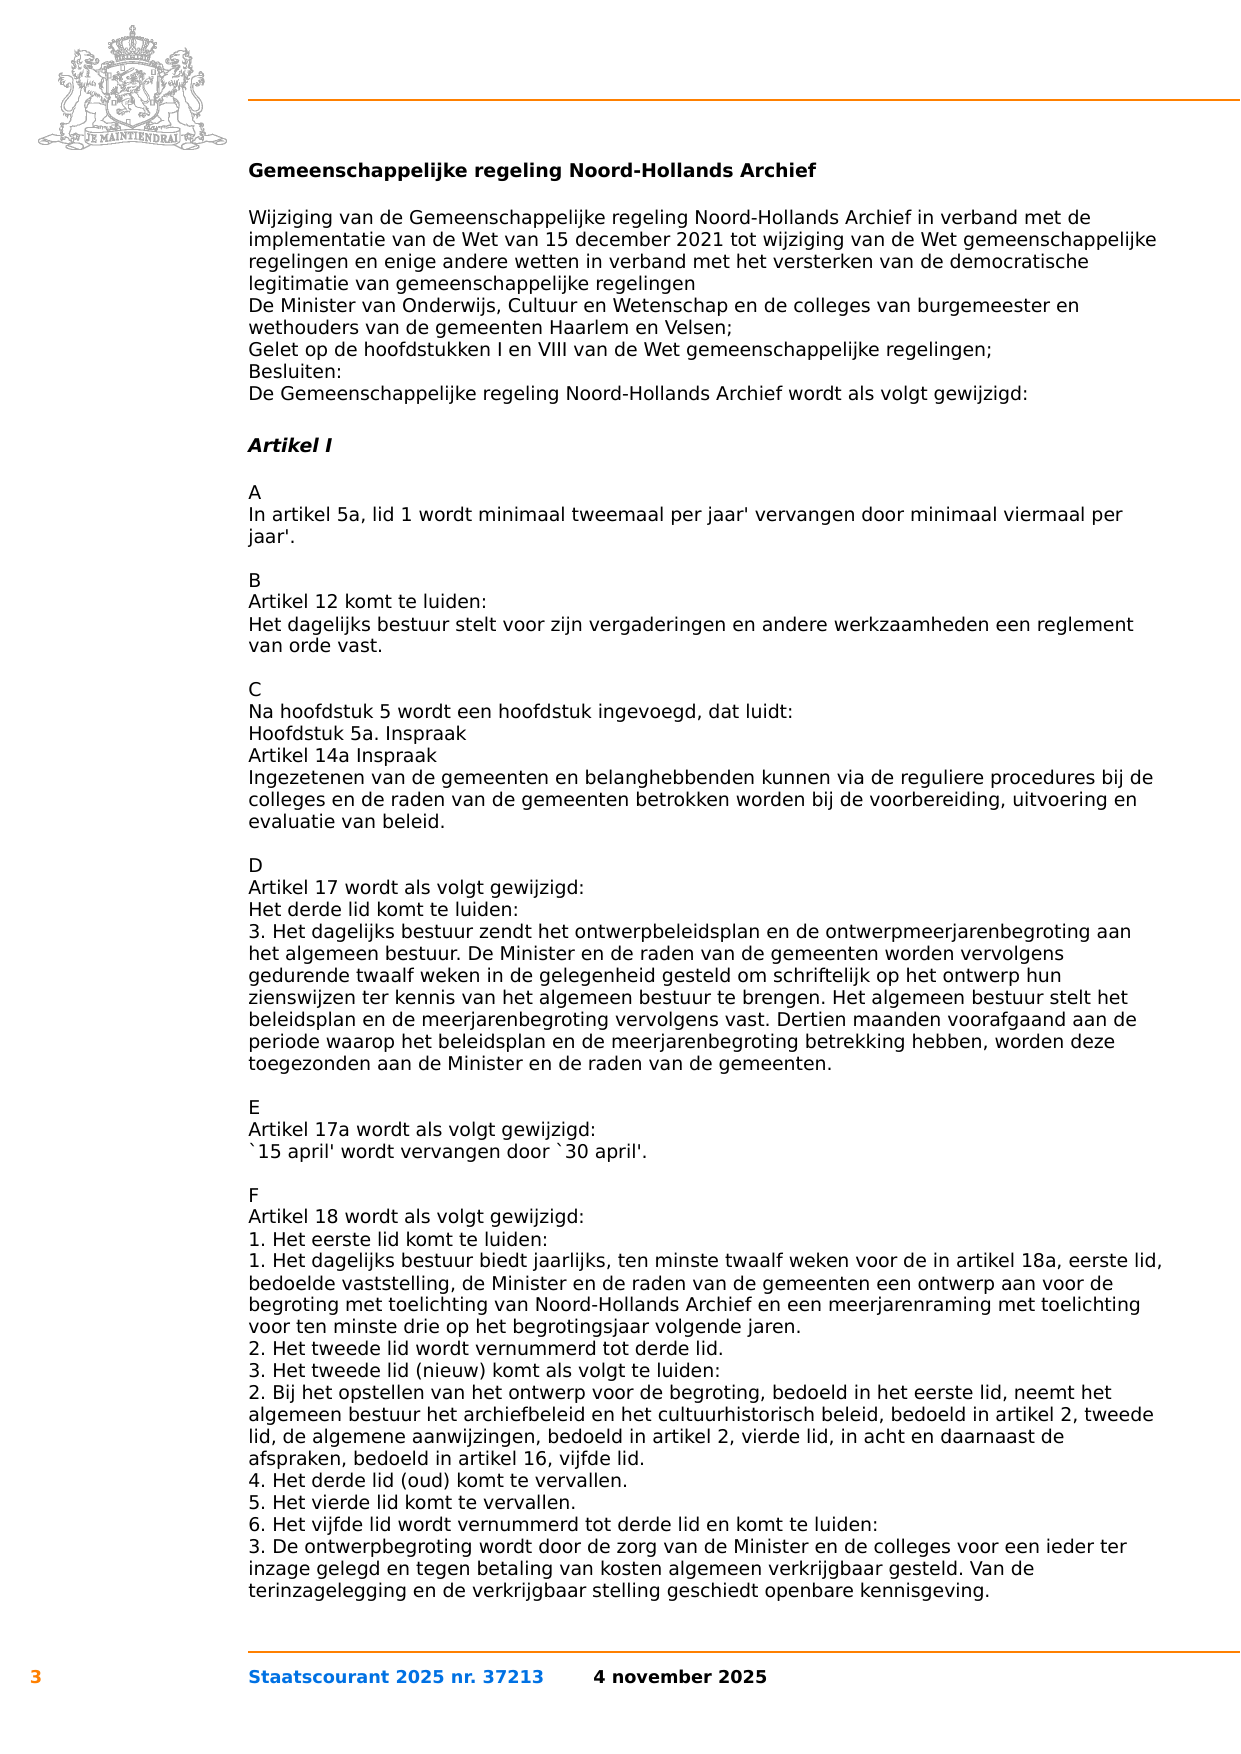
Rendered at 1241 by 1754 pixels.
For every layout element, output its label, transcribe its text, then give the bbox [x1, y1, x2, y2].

text Gelet op de hoofdstukken I en VIII van de Wet gemeenschappelijke regelingen; [248, 339, 1163, 361]
text F [248, 1184, 1163, 1206]
text Na hoofdstuk 5 wordt een hoofdstuk ingevoegd, dat luidt: [248, 701, 1163, 723]
text `15 april' wordt vervangen door `30 april'. [248, 1141, 1163, 1163]
text Hoofdstuk 5a. Inspraak [248, 723, 1163, 745]
subtitle Artikel I [248, 435, 1163, 457]
text A [248, 482, 1163, 504]
text Het derde lid komt te luiden: [248, 899, 1163, 921]
text 3. De ontwerpbegroting wordt door de zorg van de Minister en de colleges voor een ieder ter inzage gelegd en tegen betaling van kosten algemeen verkrijgbaar gesteld. Van de terinzagelegging en de verkrijgbaar stelling geschiedt openbare kennisgeving. [248, 1536, 1163, 1602]
text C [248, 679, 1163, 701]
text Artikel 18 wordt als volgt gewijzigd: [248, 1206, 1163, 1228]
text Het dagelijks bestuur stelt voor zijn vergaderingen en andere werkzaamheden een reglement van orde vast. [248, 613, 1163, 657]
text 1. Het eerste lid komt te luiden: [248, 1228, 1163, 1250]
text 5. Het vierde lid komt te vervallen. [248, 1492, 1163, 1514]
subtitle Gemeenschappelijke regeling Noord-Hollands Archief [248, 160, 1163, 182]
text E [248, 1097, 1163, 1119]
text Artikel 17a wordt als volgt gewijzigd: [248, 1119, 1163, 1141]
text De Minister van Onderwijs, Cultuur en Wetenschap en de colleges van burgemeester en wethouders van de gemeenten Haarlem en Velsen; [248, 295, 1163, 339]
text 6. Het vijfde lid wordt vernummerd tot derde lid en komt te luiden: [248, 1514, 1163, 1536]
picture [38, 25, 227, 150]
text 2. Het tweede lid wordt vernummerd tot derde lid. [248, 1338, 1163, 1360]
text Artikel 12 komt te luiden: [248, 591, 1163, 613]
text 3. Het dagelijks bestuur zendt het ontwerpbeleidsplan en de ontwerpmeerjarenbegroting aan het algemeen bestuur. De Minister en de raden van de gemeenten worden vervolgens gedurende twaalf weken in de gelegenheid gesteld om schriftelijk op het ontwerp hun zienswijzen ter kennis van het algemeen bestuur te brengen. Het algemeen bestuur stelt het beleidsplan en de meerjarenbegroting vervolgens vast. Dertien maanden voorafgaand aan de periode waarop het beleidsplan en de meerjarenbegroting betrekking hebben, worden deze toegezonden aan de Minister en de raden van de gemeenten. [248, 921, 1163, 1075]
text Artikel 17 wordt als volgt gewijzigd: [248, 877, 1163, 899]
text 2. Bij het opstellen van het ontwerp voor de begroting, bedoeld in het eerste lid, neemt het algemeen bestuur het archiefbeleid en het cultuurhistorisch beleid, bedoeld in artikel 2, tweede lid, de algemene aanwijzingen, bedoeld in artikel 2, vierde lid, in acht en daarnaast de afspraken, bedoeld in artikel 16, vijfde lid. [248, 1382, 1163, 1470]
text Ingezetenen van de gemeenten en belanghebbenden kunnen via de reguliere procedures bij de colleges en de raden van de gemeenten betrokken worden bij de voorbereiding, uitvoering en evaluatie van beleid. [248, 767, 1163, 833]
text D [248, 855, 1163, 877]
text Artikel 14a Inspraak [248, 745, 1163, 767]
text 1. Het dagelijks bestuur biedt jaarlijks, ten minste twaalf weken voor de in artikel 18a, eerste lid, bedoelde vaststelling, de Minister en de raden van de gemeenten een ontwerp aan voor de begroting met toelichting van Noord-Hollands Archief en een meerjarenraming met toelichting voor ten minste drie op het begrotingsjaar volgende jaren. [248, 1250, 1163, 1338]
text 3. Het tweede lid (nieuw) komt als volgt te luiden: [248, 1360, 1163, 1382]
text B [248, 569, 1163, 591]
text Wijziging van de Gemeenschappelijke regeling Noord-Hollands Archief in verband met de implementatie van de Wet van 15 december 2021 tot wijziging van de Wet gemeenschappelijke regelingen en enige andere wetten in verband met het versterken van de democratische legitimatie van gemeenschappelijke regelingen [248, 207, 1163, 295]
text Besluiten: [248, 361, 1163, 383]
text In artikel 5a, lid 1 wordt minimaal tweemaal per jaar' vervangen door minimaal viermaal per jaar'. [248, 504, 1163, 548]
text 4. Het derde lid (oud) komt te vervallen. [248, 1470, 1163, 1492]
text De Gemeenschappelijke regeling Noord-Hollands Archief wordt als volgt gewijzigd: [248, 383, 1163, 405]
